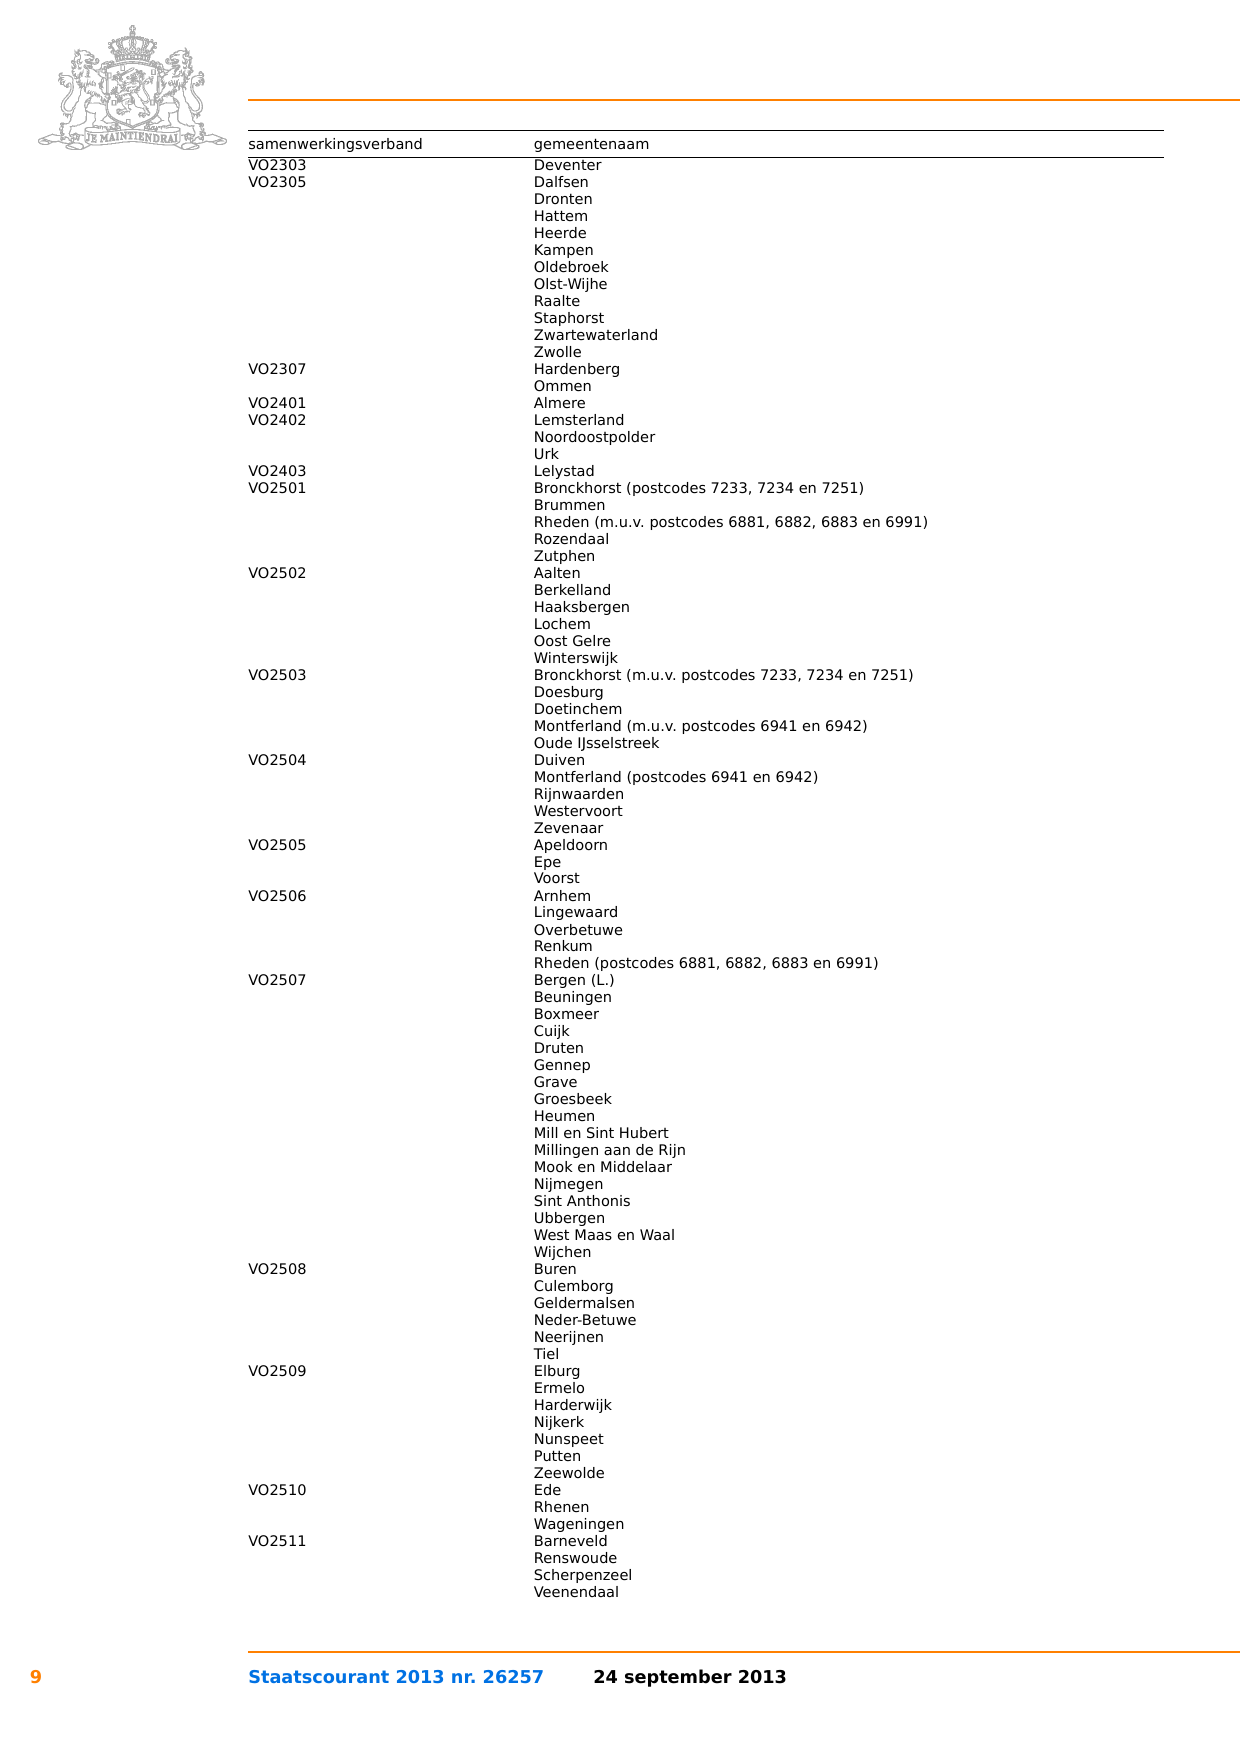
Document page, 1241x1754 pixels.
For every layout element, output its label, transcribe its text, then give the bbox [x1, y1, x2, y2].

table_cell [248, 1091, 528, 1108]
table_cell [248, 327, 528, 344]
table_cell Geldermalsen [528, 1295, 1163, 1312]
table_cell [248, 1193, 528, 1210]
table_cell [248, 1159, 528, 1176]
table_cell Sint Anthonis [528, 1193, 1163, 1210]
table_cell [248, 1057, 528, 1074]
table_cell Olst-Wijhe [528, 276, 1163, 293]
table_cell VO2502 [248, 565, 528, 582]
table_cell Epe [528, 854, 1163, 870]
table_cell Rheden (postcodes 6881, 6882, 6883 en 6991) [528, 955, 1163, 972]
table_cell [248, 769, 528, 786]
table_cell [248, 276, 528, 293]
table_cell VO2511 [248, 1533, 528, 1549]
table_cell [248, 1465, 528, 1482]
table_cell Nijkerk [528, 1414, 1163, 1431]
table_cell Lemsterland [528, 412, 1163, 429]
table_cell Zutphen [528, 548, 1163, 565]
table_cell Urk [528, 446, 1163, 463]
table_cell Winterswijk [528, 650, 1163, 667]
table_cell VO2506 [248, 888, 528, 904]
table_cell Bronckhorst (m.u.v. postcodes 7233, 7234 en 7251) [528, 667, 1163, 684]
table_cell [248, 310, 528, 327]
table_cell [248, 1074, 528, 1091]
table_cell [248, 1040, 528, 1057]
table_cell Zwartewaterland [528, 327, 1163, 344]
table_cell VO2403 [248, 463, 528, 480]
table_cell Duiven [528, 752, 1163, 768]
table_cell Kampen [528, 242, 1163, 259]
table_cell [248, 820, 528, 836]
table_cell Harderwijk [528, 1397, 1163, 1414]
table_cell [248, 1329, 528, 1346]
table_cell [248, 531, 528, 548]
table_cell [248, 1380, 528, 1397]
table_cell Rheden (m.u.v. postcodes 6881, 6882, 6883 en 6991) [528, 514, 1163, 531]
table_cell [248, 1584, 528, 1601]
table_cell VO2303 [248, 158, 528, 174]
table_cell [248, 735, 528, 752]
table_cell Hattem [528, 208, 1163, 225]
table_cell [248, 1431, 528, 1448]
table_cell VO2510 [248, 1482, 528, 1499]
table_cell [248, 921, 528, 938]
table_cell Veenendaal [528, 1584, 1163, 1601]
table_cell Ermelo [528, 1380, 1163, 1397]
table_cell Neerijnen [528, 1329, 1163, 1346]
table_cell Tiel [528, 1346, 1163, 1363]
table_cell [248, 650, 528, 667]
table_cell VO2509 [248, 1363, 528, 1380]
table_cell VO2508 [248, 1261, 528, 1278]
table_cell [248, 344, 528, 361]
table_cell Renswoude [528, 1550, 1163, 1567]
table_cell [248, 259, 528, 276]
table_cell Barneveld [528, 1533, 1163, 1549]
table_cell [248, 1006, 528, 1023]
table_cell [248, 1414, 528, 1431]
table_cell [248, 293, 528, 310]
table_cell [248, 191, 528, 208]
table_cell [248, 870, 528, 887]
table_cell Arnhem [528, 888, 1163, 904]
table_cell [248, 548, 528, 565]
table_cell [248, 854, 528, 870]
table_cell Raalte [528, 293, 1163, 310]
table_cell [248, 1108, 528, 1125]
table_cell Groesbeek [528, 1091, 1163, 1108]
table_cell [248, 446, 528, 463]
table_cell [248, 378, 528, 395]
table_cell Ede [528, 1482, 1163, 1499]
table_cell [248, 938, 528, 955]
table_cell [248, 1244, 528, 1261]
table_cell Druten [528, 1040, 1163, 1057]
table_cell Bronckhorst (postcodes 7233, 7234 en 7251) [528, 480, 1163, 497]
table_cell [248, 1023, 528, 1040]
table_cell Zeewolde [528, 1465, 1163, 1482]
table_cell Cuijk [528, 1023, 1163, 1040]
table_cell Culemborg [528, 1278, 1163, 1295]
table_cell Wijchen [528, 1244, 1163, 1261]
table_cell [248, 1210, 528, 1227]
table_cell [248, 1278, 528, 1295]
table_cell [248, 1227, 528, 1244]
table_cell West Maas en Waal [528, 1227, 1163, 1244]
table_cell Lingewaard [528, 904, 1163, 921]
table_cell Westervoort [528, 803, 1163, 819]
table_cell [248, 989, 528, 1006]
table_cell [248, 1516, 528, 1533]
table_cell Scherpenzeel [528, 1567, 1163, 1583]
table_cell VO2401 [248, 395, 528, 412]
table_cell Voorst [528, 870, 1163, 887]
table_cell Heumen [528, 1108, 1163, 1125]
table_cell Overbetuwe [528, 921, 1163, 938]
table_cell VO2501 [248, 480, 528, 497]
table_cell Renkum [528, 938, 1163, 955]
table_cell Dronten [528, 191, 1163, 208]
table_cell Brummen [528, 497, 1163, 514]
table_cell Boxmeer [528, 1006, 1163, 1023]
table_cell [248, 1346, 528, 1363]
table_cell Lelystad [528, 463, 1163, 480]
table_cell Oost Gelre [528, 633, 1163, 650]
table_cell Buren [528, 1261, 1163, 1278]
table_cell Zevenaar [528, 820, 1163, 836]
table_cell Rhenen [528, 1499, 1163, 1516]
table_cell [248, 1295, 528, 1312]
table_cell Mook en Middelaar [528, 1159, 1163, 1176]
table_cell VO2305 [248, 174, 528, 191]
table_cell Mill en Sint Hubert [528, 1125, 1163, 1142]
table_cell Lochem [528, 616, 1163, 633]
table_cell Berkelland [528, 582, 1163, 599]
table_cell VO2402 [248, 412, 528, 429]
table_cell Neder-Betuwe [528, 1312, 1163, 1329]
table_cell [248, 497, 528, 514]
table_cell [248, 1499, 528, 1516]
table_cell Nijmegen [528, 1176, 1163, 1193]
table_cell [248, 514, 528, 531]
table_cell Zwolle [528, 344, 1163, 361]
picture [38, 25, 227, 150]
table_cell Staphorst [528, 310, 1163, 327]
table_cell VO2504 [248, 752, 528, 768]
table_cell Doesburg [528, 684, 1163, 701]
table_cell VO2505 [248, 836, 528, 853]
table_header samenwerkingsverband [248, 131, 528, 157]
table_cell Haaksbergen [528, 599, 1163, 616]
table_cell Nunspeet [528, 1431, 1163, 1448]
table_cell Montferland (m.u.v. postcodes 6941 en 6942) [528, 718, 1163, 734]
table_cell Dalfsen [528, 174, 1163, 191]
table_cell [248, 633, 528, 650]
table_cell Almere [528, 395, 1163, 412]
table_cell Oude IJsselstreek [528, 735, 1163, 752]
table_cell [248, 225, 528, 242]
table_cell [248, 1142, 528, 1159]
table_cell Deventer [528, 158, 1163, 174]
table_cell [248, 616, 528, 633]
table_cell Apeldoorn [528, 836, 1163, 853]
table_cell [248, 718, 528, 734]
table_cell Aalten [528, 565, 1163, 582]
table_cell [248, 429, 528, 446]
table_cell [248, 1448, 528, 1465]
table_cell Hardenberg [528, 361, 1163, 378]
table_cell Grave [528, 1074, 1163, 1091]
table_cell [248, 1312, 528, 1329]
table_cell Noordoostpolder [528, 429, 1163, 446]
table_cell VO2307 [248, 361, 528, 378]
table_cell [248, 599, 528, 616]
table_cell Rozendaal [528, 531, 1163, 548]
table_cell VO2503 [248, 667, 528, 684]
table_cell Oldebroek [528, 259, 1163, 276]
table_cell Beuningen [528, 989, 1163, 1006]
table_cell [248, 955, 528, 972]
table_cell [248, 1176, 528, 1193]
table_header gemeentenaam [528, 131, 1163, 157]
table_cell [248, 1397, 528, 1414]
table_cell [248, 208, 528, 225]
table_cell [248, 786, 528, 802]
table_cell [248, 904, 528, 921]
table_cell [248, 1567, 528, 1583]
table_cell Millingen aan de Rijn [528, 1142, 1163, 1159]
table_cell [248, 701, 528, 718]
table_cell Rijnwaarden [528, 786, 1163, 802]
table_cell Doetinchem [528, 701, 1163, 718]
table_cell Bergen (L.) [528, 972, 1163, 989]
table_cell [248, 1550, 528, 1567]
table_cell Elburg [528, 1363, 1163, 1380]
table_cell Gennep [528, 1057, 1163, 1074]
table_cell [248, 242, 528, 259]
table_cell [248, 1125, 528, 1142]
table_cell Montferland (postcodes 6941 en 6942) [528, 769, 1163, 786]
table_cell Ubbergen [528, 1210, 1163, 1227]
table_cell Ommen [528, 378, 1163, 395]
table_cell Wageningen [528, 1516, 1163, 1533]
table_cell VO2507 [248, 972, 528, 989]
table_cell [248, 582, 528, 599]
table_cell Putten [528, 1448, 1163, 1465]
table_cell [248, 684, 528, 701]
table_cell Heerde [528, 225, 1163, 242]
table_cell [248, 803, 528, 819]
